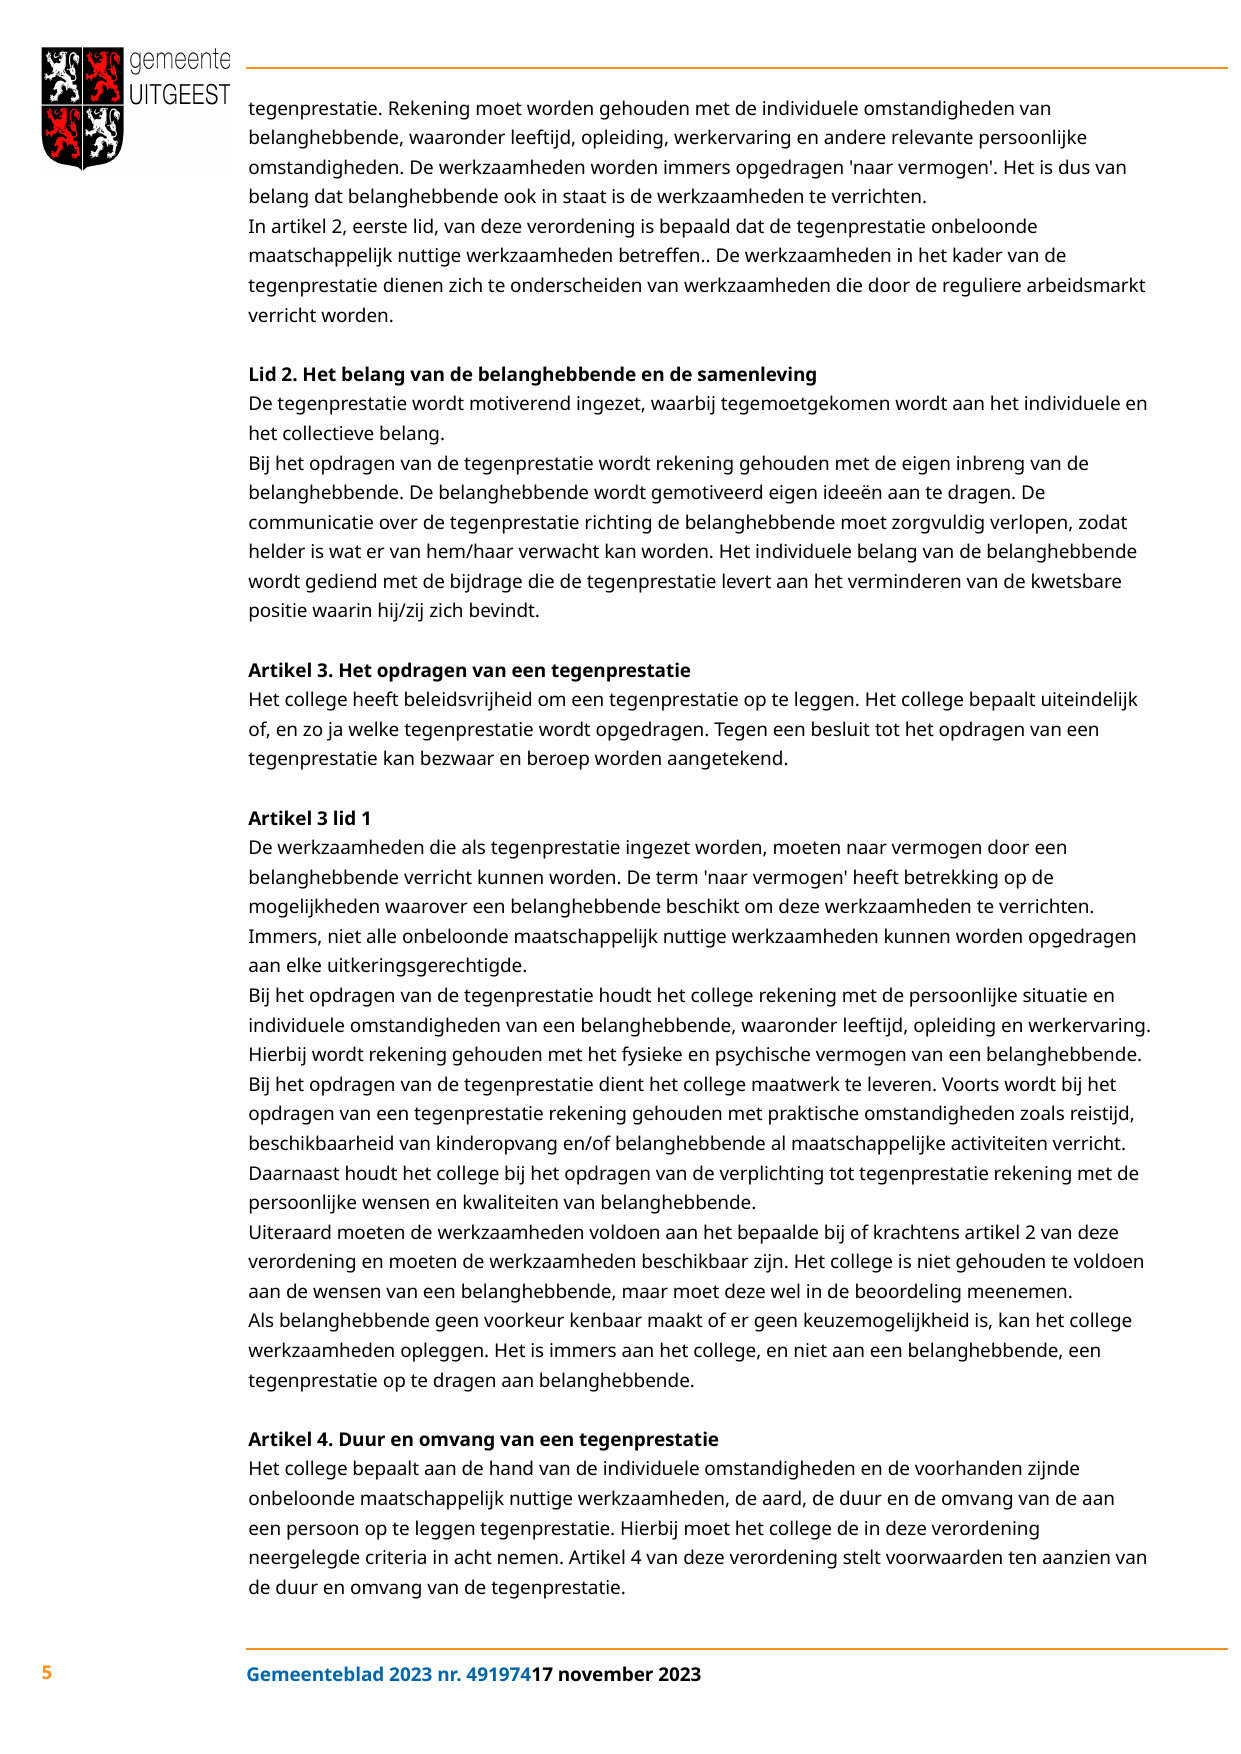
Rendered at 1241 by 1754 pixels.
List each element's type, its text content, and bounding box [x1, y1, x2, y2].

text Artikel 4. Duur en omvang van een tegenprestatie [248, 1426, 1152, 1452]
text De tegenprestatie wordt motiverend ingezet, waarbij tegemoetgekomen wordt aan het individuele en het collectieve belang. [248, 391, 1152, 446]
text Lid 2. Het belang van de belanghebbende en de samenleving [248, 361, 1152, 387]
text In artikel 2, eerste lid, van deze verordening is bepaald dat de tegenprestatie onbeloonde maatschappelijk nuttige werkzaamheden betreffen.. De werkzaamheden in het kader van de tegenprestatie dienen zich te onderscheiden van werkzaamheden die door de reguliere arbeidsmarkt verricht worden. [248, 213, 1152, 328]
text Bij het opdragen van de tegenprestatie houdt het college rekening met de persoonlijke situatie en individuele omstandigheden van een belanghebbende, waaronder leeftijd, opleiding en werkervaring. [248, 982, 1152, 1038]
text Hierbij wordt rekening gehouden met het fysieke en psychische vermogen van een belanghebbende. Bij het opdragen van de tegenprestatie dient het college maatwerk te leveren. Voorts wordt bij het opdragen van een tegenprestatie rekening gehouden met praktische omstandigheden zoals reistijd, beschikbaarheid van kinderopvang en/of belanghebbende al maatschappelijke activiteiten verricht. Daarnaast houdt het college bij het opdragen van de verplichting tot tegenprestatie rekening met de persoonlijke wensen en kwaliteiten van belanghebbende. [248, 1041, 1152, 1215]
text Bij het opdragen van de tegenprestatie wordt rekening gehouden met de eigen inbreng van de belanghebbende. De belanghebbende wordt gemotiveerd eigen ideeën aan te dragen. De communicatie over de tegenprestatie richting de belanghebbende moet zorgvuldig verlopen, zodat helder is wat er van hem/haar verwacht kan worden. Het individuele belang van de belanghebbende wordt gediend met de bijdrage die de tegenprestatie levert aan het verminderen van de kwetsbare positie waarin hij/zij zich bevindt. [248, 450, 1152, 623]
text Het college heeft beleidsvrijheid om een tegenprestatie op te leggen. Het college bepaalt uiteindelijk of, en zo ja welke tegenprestatie wordt opgedragen. Tegen een besluit tot het opdragen van een tegenprestatie kan bezwaar en beroep worden aangetekend. [248, 686, 1152, 771]
picture [41, 47, 231, 172]
text Het college bepaalt aan de hand van de individuele omstandigheden en de voorhanden zijnde onbeloonde maatschappelijk nuttige werkzaamheden, de aard, de duur en de omvang van de aan een persoon op te leggen tegenprestatie. Hierbij moet het college de in deze verordening neergelegde criteria in acht nemen. Artikel 4 van deze verordening stelt voorwaarden ten aanzien van de duur en omvang van de tegenprestatie. [248, 1456, 1152, 1600]
text tegenprestatie. Rekening moet worden gehouden met de individuele omstandigheden van belanghebbende, waaronder leeftijd, opleiding, werkervaring en andere relevante persoonlijke omstandigheden. De werkzaamheden worden immers opgedragen 'naar vermogen'. Het is dus van belang dat belanghebbende ook in staat is de werkzaamheden te verrichten. [248, 95, 1152, 209]
text Als belanghebbende geen voorkeur kenbaar maakt of er geen keuzemogelijkheid is, kan het college werkzaamheden opleggen. Het is immers aan het college, en niet aan een belanghebbende, een tegenprestatie op te dragen aan belanghebbende. [248, 1308, 1152, 1393]
text De werkzaamheden die als tegenprestatie ingezet worden, moeten naar vermogen door een belanghebbende verricht kunnen worden. De term 'naar vermogen' heeft betrekking op de mogelijkheden waarover een belanghebbende beschikt om deze werkzaamheden te verrichten. Immers, niet alle onbeloonde maatschappelijk nuttige werkzaamheden kunnen worden opgedragen aan elke uitkeringsgerechtigde. [248, 834, 1152, 978]
text Artikel 3 lid 1 [248, 805, 1152, 831]
text Uiteraard moeten de werkzaamheden voldoen aan het bepaalde bij of krachtens artikel 2 van deze verordening en moeten de werkzaamheden beschikbaar zijn. Het college is niet gehouden te voldoen aan de wensen van een belanghebbende, maar moet deze wel in de beoordeling meenemen. [248, 1219, 1152, 1304]
text Artikel 3. Het opdragen van een tegenprestatie [248, 657, 1152, 683]
